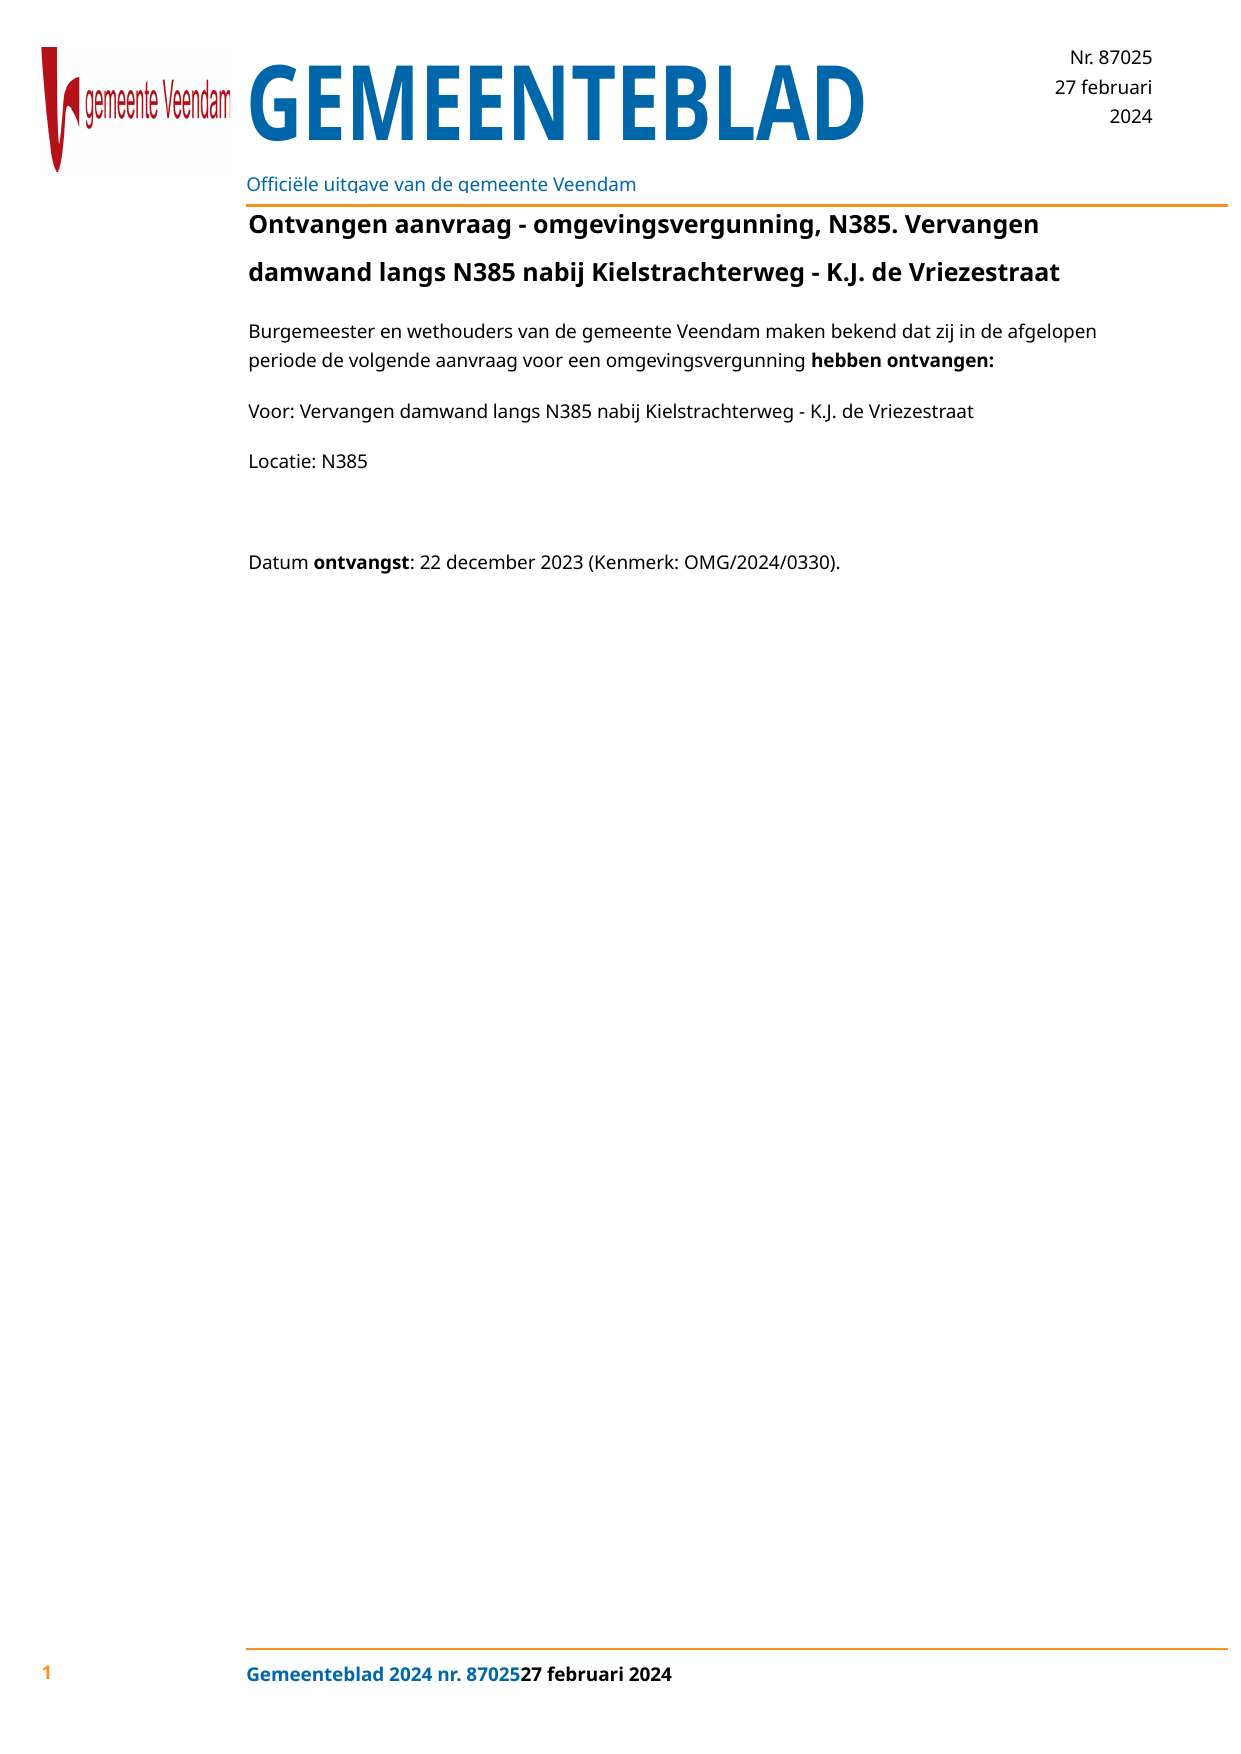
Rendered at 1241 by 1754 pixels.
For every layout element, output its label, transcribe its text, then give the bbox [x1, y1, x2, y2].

text Burgemeester en wethouders van de gemeente Veendam maken bekend dat zij in de afgelopen periode de volgende aanvraag voor een omgevingsvergunning hebben ontvangen: [248, 318, 1152, 373]
text Voor: Vervangen damwand langs N385 nabij Kielstrachterweg - K.J. de Vriezestraat [248, 398, 1152, 424]
text Ontvangen aanvraag - omgevingsvergunning, N385. Vervangen damwand langs N385 nabij Kielstrachterweg - K.J. de Vriezestraat [248, 207, 1152, 288]
text Datum ontvangst: 22 december 2023 (Kenmerk: OMG/2024/0330). [248, 549, 1152, 575]
text Locatie: N385 [248, 448, 1152, 474]
picture [41, 47, 231, 172]
